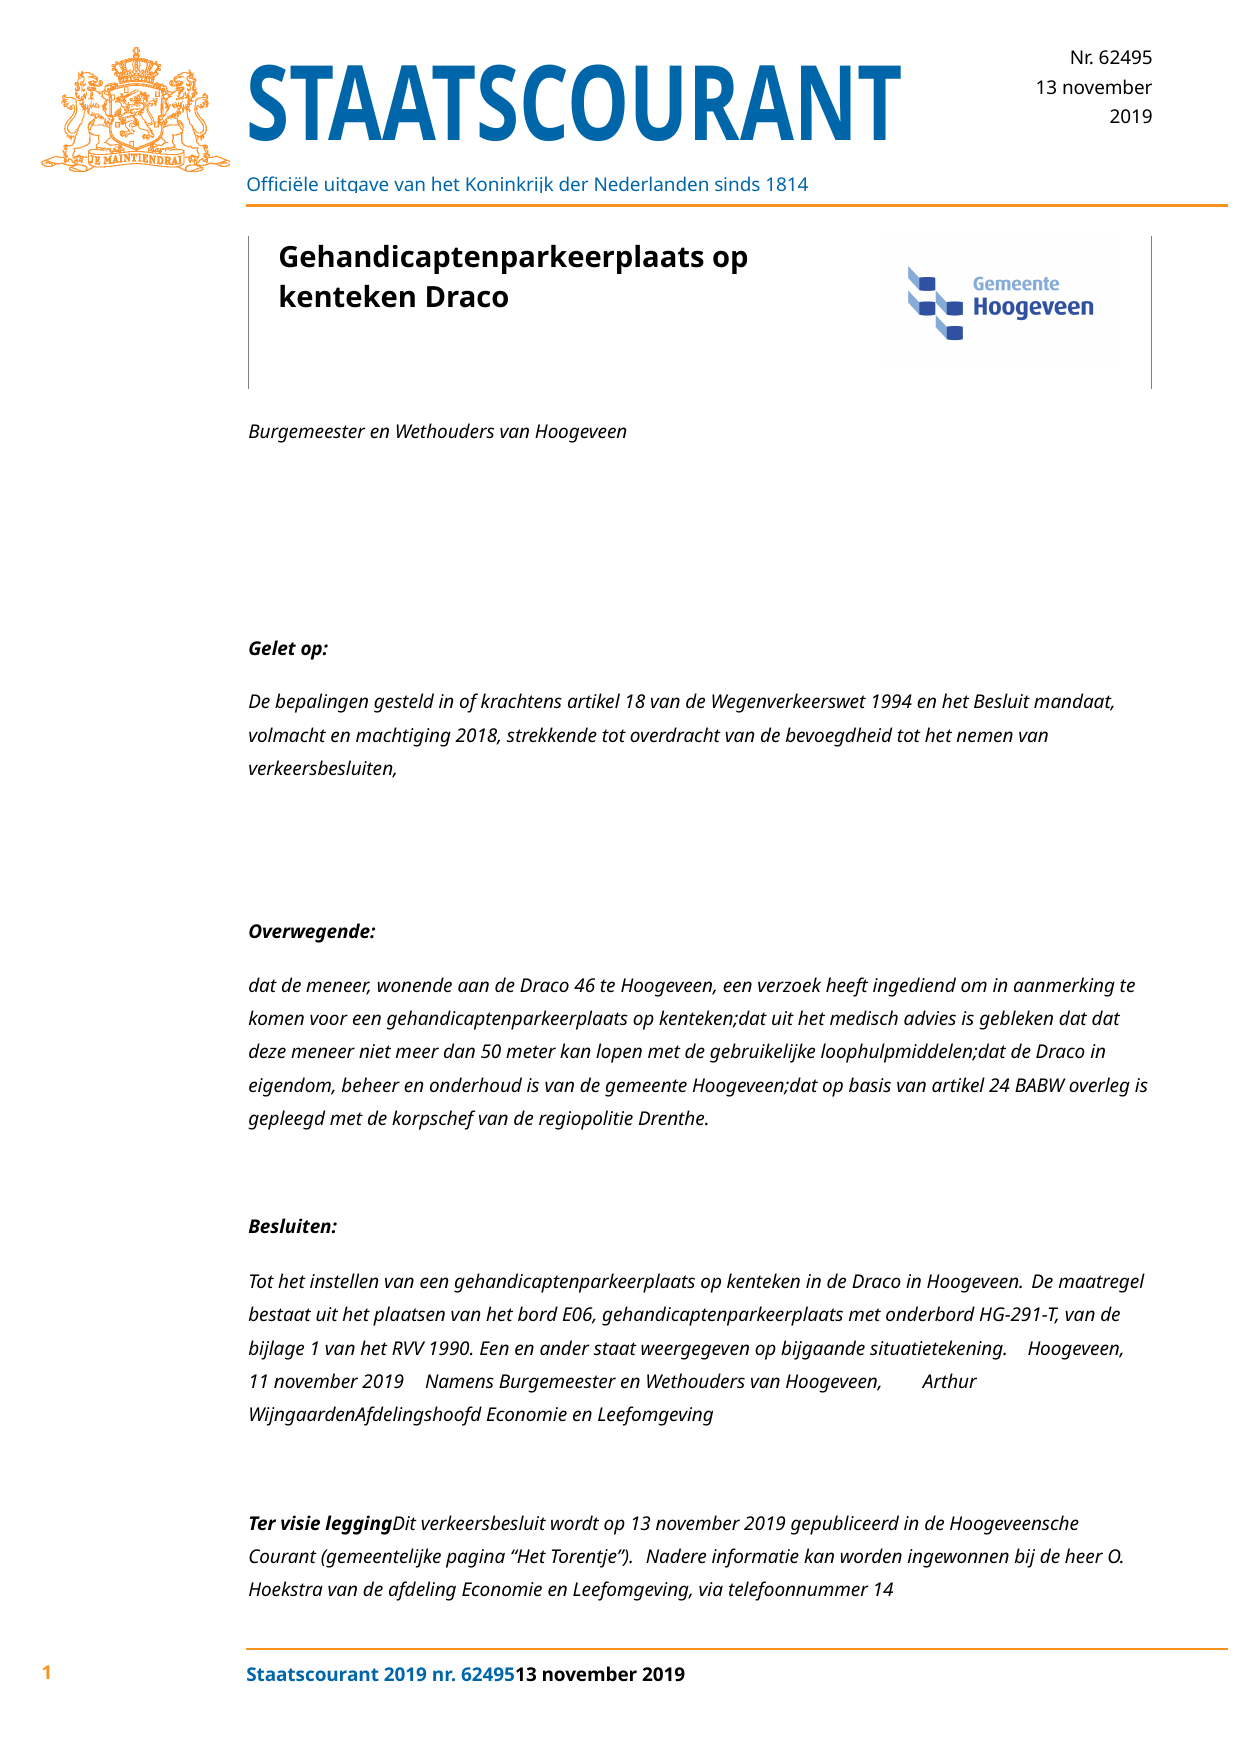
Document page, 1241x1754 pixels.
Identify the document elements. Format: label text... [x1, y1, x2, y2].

text Ter visie leggingDit verkeersbesluit wordt op 13 november 2019 gepubliceerd in de Hoogeveensche Courant (gemeentelijke pagina “Het Torentje”). Nadere informatie kan worden ingewonnen bij de heer O. Hoekstra van de afdeling Economie en Leefomgeving, via telefoonnummer 14 [248, 1510, 1152, 1602]
table_header Gehandicaptenparkeerplaats op kenteken Draco [249, 236, 850, 389]
text Besluiten: [248, 1214, 1152, 1239]
table_header [850, 236, 1151, 389]
text Gelet op: [248, 635, 1152, 660]
text Tot het instellen van een gehandicaptenparkeerplaats op kenteken in de Draco in Hoogeveen. De maatregel bestaat uit het plaatsen van het bord E06, gehandicaptenparkeerplaats met onderbord HG-291-T, van de bijlage 1 van het RVV 1990. Een en ander staat weergegeven op bijgaande situatietekening. Hoogeveen, 11 november 2019 Namens Burgemeester en Wethouders van Hoogeveen, Arthur WijngaardenAfdelingshoofd Economie en Leefomgeving [248, 1268, 1152, 1427]
picture [882, 236, 1119, 364]
text dat de meneer, wonende aan de Draco 46 te Hoogeveen, een verzoek heeft ingediend om in aanmerking te komen voor een gehandicaptenparkeerplaats op kenteken;dat uit het medisch advies is gebleken dat dat deze meneer niet meer dan 50 meter kan lopen met de gebruikelijke loophulpmiddelen;dat de Draco in eigendom, beheer en onderhoud is van de gemeente Hoogeveen;dat op basis van artikel 24 BABW overleg is gepleegd met de korpschef van de regiopolitie Drenthe. [248, 972, 1152, 1131]
text De bepalingen gesteld in of krachtens artikel 18 van de Wegenverkeerswet 1994 en het Besluit mandaat, volmacht en machtiging 2018, strekkende tot overdracht van de bevoegdheid tot het nemen van verkeersbesluiten, [248, 689, 1152, 781]
text Overwegende: [248, 918, 1152, 943]
picture [41, 47, 231, 172]
text Burgemeester en Wethouders van Hoogeveen [248, 418, 1152, 444]
